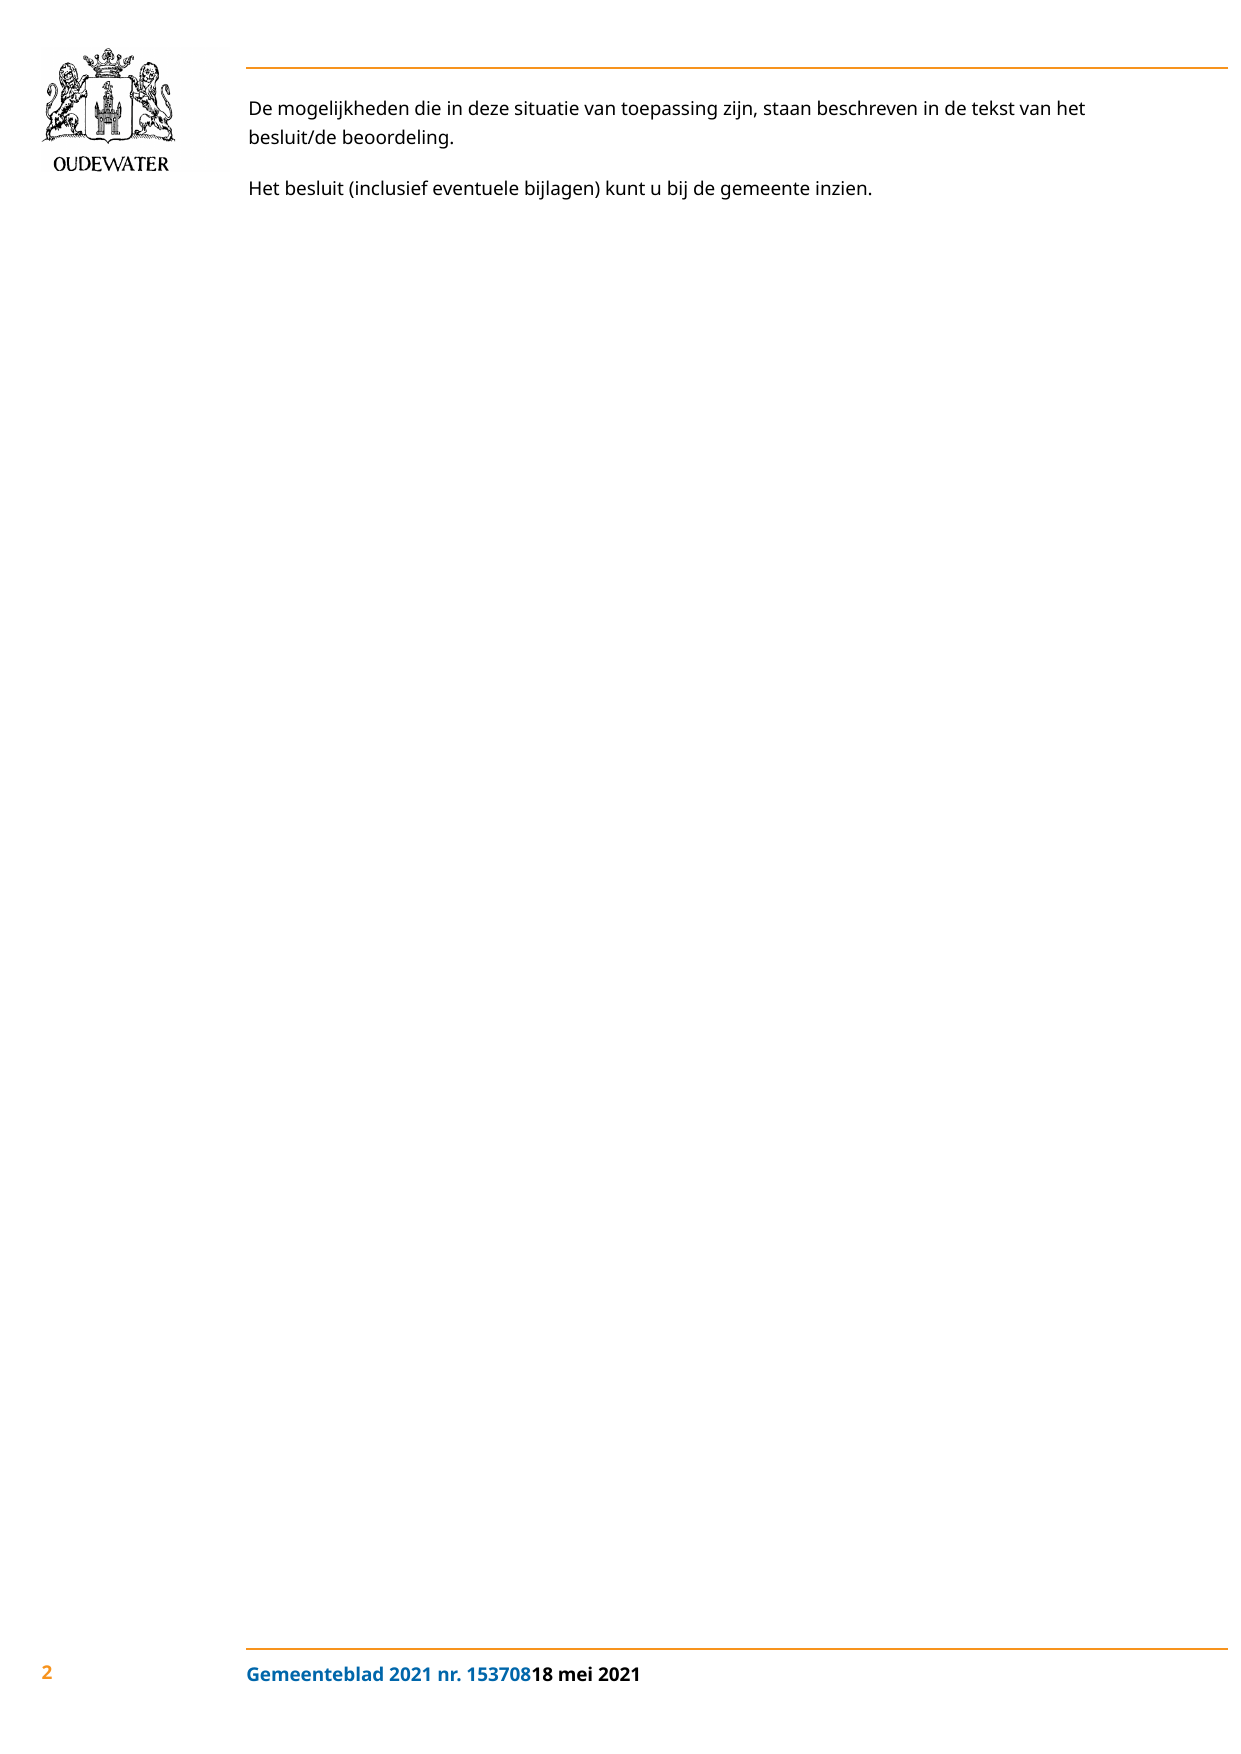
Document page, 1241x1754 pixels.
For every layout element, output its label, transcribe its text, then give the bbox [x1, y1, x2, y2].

text Het besluit (inclusief eventuele bijlagen) kunt u bij de gemeente inzien. [248, 175, 1152, 201]
text De mogelijkheden die in deze situatie van toepassing zijn, staan beschreven in de tekst van het besluit/de beoordeling. [248, 95, 1152, 150]
picture [41, 47, 231, 172]
